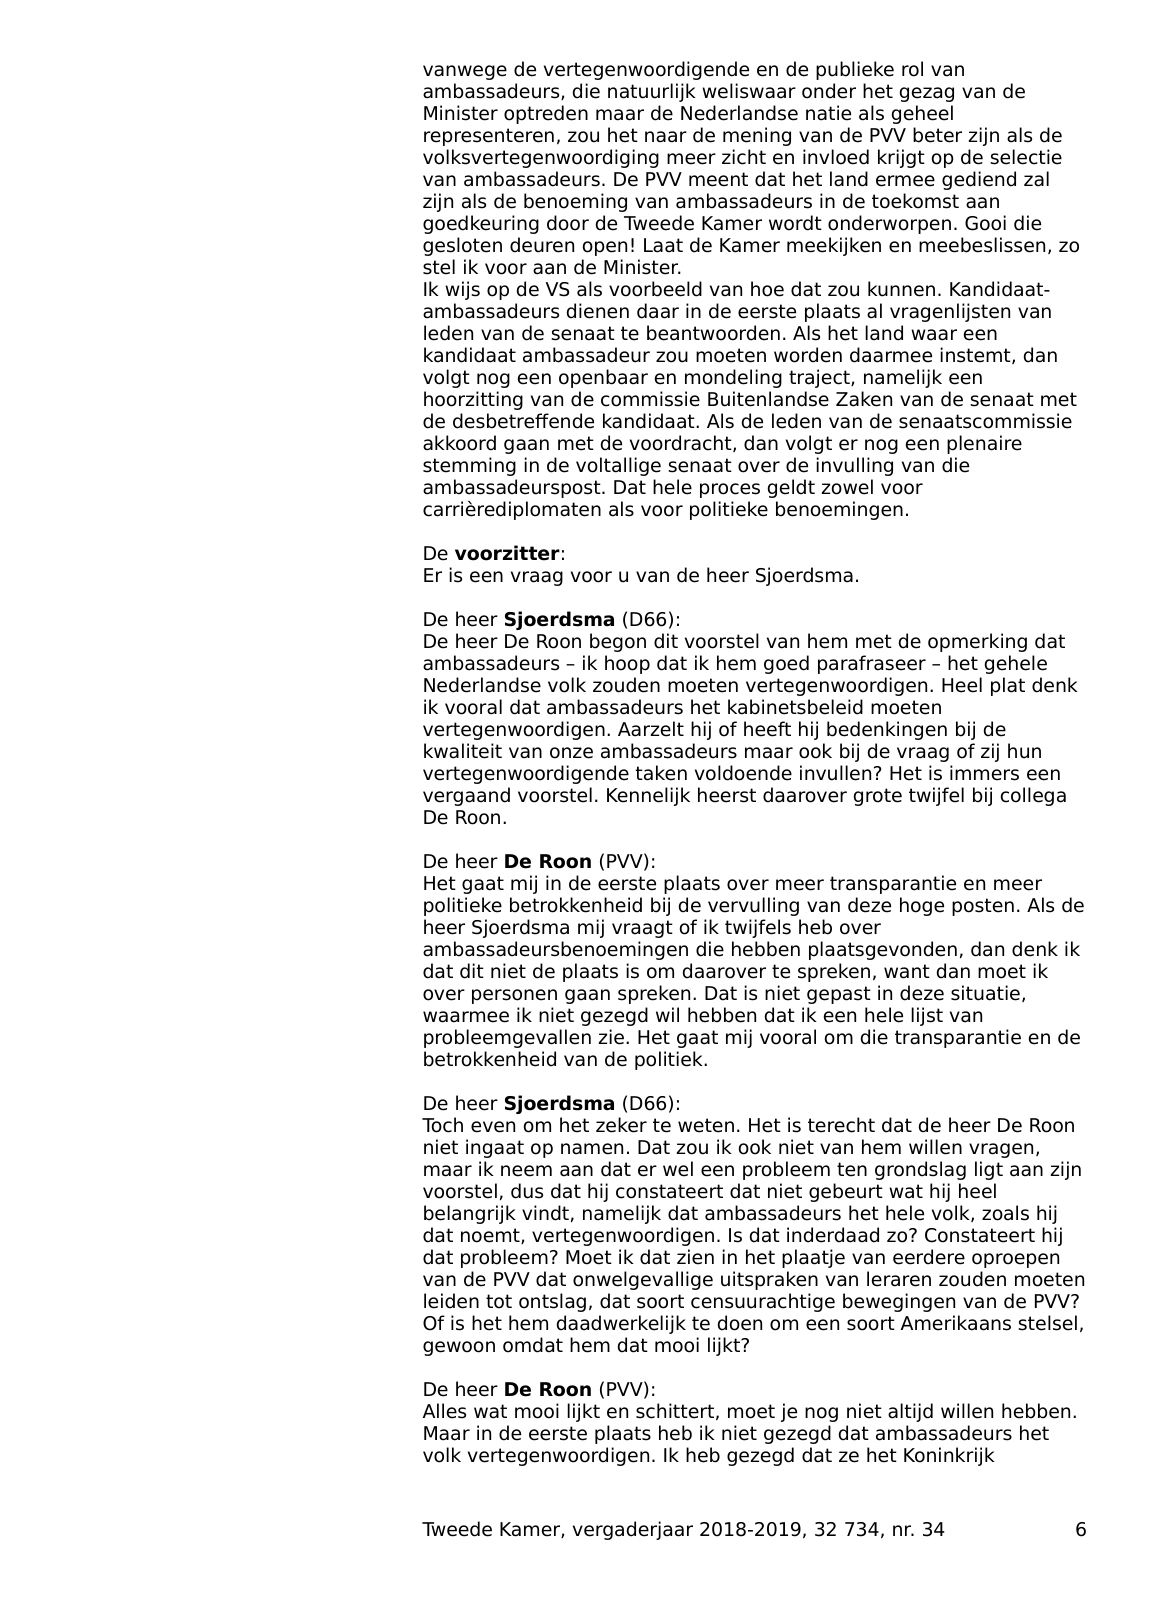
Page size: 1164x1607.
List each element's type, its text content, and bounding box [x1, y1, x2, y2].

text Het gaat mij in de eerste plaats over meer transparantie en meer politieke betrokkenheid bij de vervulling van deze hoge posten. Als de heer Sjoerdsma mij vraagt of ik twijfels heb over ambassadeursbenoemingen die hebben plaatsgevonden, dan denk ik dat dit niet de plaats is om daarover te spreken, want dan moet ik over personen gaan spreken. Dat is niet gepast in deze situatie, waarmee ik niet gezegd wil hebben dat ik een hele lijst van probleemgevallen zie. Het gaat mij vooral om die transparantie en de betrokkenheid van de politiek. [422, 873, 1087, 1071]
text De heer De Roon begon dit voorstel van hem met de opmerking dat ambassadeurs – ik hoop dat ik hem goed parafraseer – het gehele Nederlandse volk zouden moeten vertegenwoordigen. Heel plat denk ik vooral dat ambassadeurs het kabinetsbeleid moeten vertegenwoordigen. Aarzelt hij of heeft hij bedenkingen bij de kwaliteit van onze ambassadeurs maar ook bij de vraag of zij hun vertegenwoordigende taken voldoende invullen? Het is immers een vergaand voorstel. Kennelijk heerst daarover grote twijfel bij collega De Roon. [422, 631, 1087, 829]
text De heer De Roon (PVV): [422, 1379, 1087, 1401]
text Ik wijs op de VS als voorbeeld van hoe dat zou kunnen. Kandidaat-ambassadeurs dienen daar in de eerste plaats al vragenlijsten van leden van de senaat te beantwoorden. Als het land waar een kandidaat ambassadeur zou moeten worden daarmee instemt, dan volgt nog een openbaar en mondeling traject, namelijk een hoorzitting van de commissie Buitenlandse Zaken van de senaat met de desbetreffende kandidaat. Als de leden van de senaatscommissie akkoord gaan met de voordracht, dan volgt er nog een plenaire stemming in de voltallige senaat over de invulling van die ambassadeurspost. Dat hele proces geldt zowel voor carrièrediplomaten als voor politieke benoemingen. [422, 279, 1087, 521]
text Toch even om het zeker te weten. Het is terecht dat de heer De Roon niet ingaat op namen. Dat zou ik ook niet van hem willen vragen, maar ik neem aan dat er wel een probleem ten grondslag ligt aan zijn voorstel, dus dat hij constateert dat niet gebeurt wat hij heel belangrijk vindt, namelijk dat ambassadeurs het hele volk, zoals hij dat noemt, vertegenwoordigen. Is dat inderdaad zo? Constateert hij dat probleem? Moet ik dat zien in het plaatje van eerdere oproepen van de PVV dat onwelgevallige uitspraken van leraren zouden moeten leiden tot ontslag, dat soort censuurachtige bewegingen van de PVV? Of is het hem daadwerkelijk te doen om een soort Amerikaans stelsel, gewoon omdat hem dat mooi lijkt? [422, 1115, 1087, 1357]
text De heer Sjoerdsma (D66): [422, 1093, 1087, 1115]
text Er is een vraag voor u van de heer Sjoerdsma. [422, 565, 1087, 587]
text vanwege de vertegenwoordigende en de publieke rol van ambassadeurs, die natuurlijk weliswaar onder het gezag van de Minister optreden maar de Nederlandse natie als geheel representeren, zou het naar de mening van de PVV beter zijn als de volksvertegenwoordiging meer zicht en invloed krijgt op de selectie van ambassadeurs. De PVV meent dat het land ermee gediend zal zijn als de benoeming van ambassadeurs in de toekomst aan goedkeuring door de Tweede Kamer wordt onderworpen. Gooi die gesloten deuren open! Laat de Kamer meekijken en meebeslissen, zo stel ik voor aan de Minister. [422, 59, 1087, 279]
text De heer Sjoerdsma (D66): [422, 609, 1087, 631]
text Alles wat mooi lijkt en schittert, moet je nog niet altijd willen hebben. Maar in de eerste plaats heb ik niet gezegd dat ambassadeurs het volk vertegenwoordigen. Ik heb gezegd dat ze het Koninkrijk [422, 1401, 1087, 1467]
text De voorzitter: [422, 543, 1087, 565]
text De heer De Roon (PVV): [422, 851, 1087, 873]
